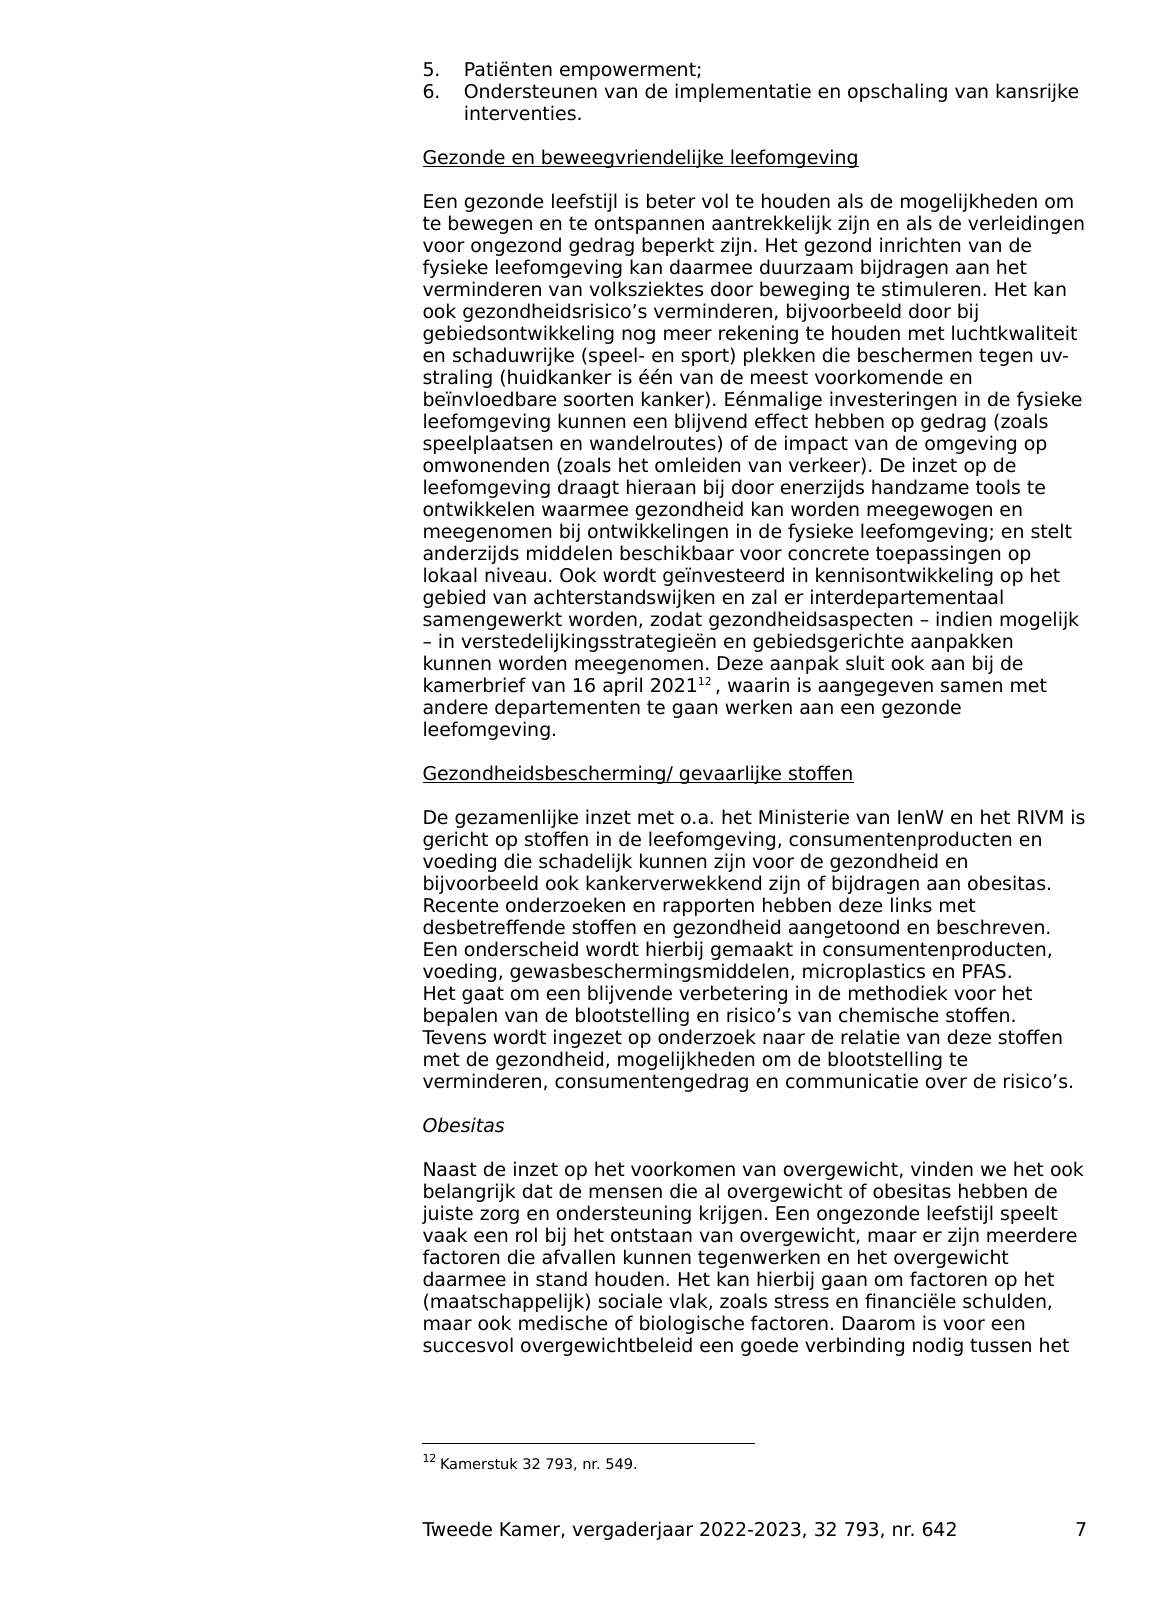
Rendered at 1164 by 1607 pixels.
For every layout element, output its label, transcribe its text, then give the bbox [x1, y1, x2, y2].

subtitle Gezondheidsbescherming/ gevaarlijke stoffen [422, 763, 1087, 785]
text Naast de inzet op het voorkomen van overgewicht, vinden we het ook belangrijk dat de mensen die al overgewicht of obesitas hebben de juiste zorg en ondersteuning krijgen. Een ongezonde leefstijl speelt vaak een rol bij het ontstaan van overgewicht, maar er zijn meerdere factoren die afvallen kunnen tegenwerken en het overgewicht daarmee in stand houden. Het kan hierbij gaan om factoren op het (maatschappelijk) sociale vlak, zoals stress en financiële schulden, maar ook medische of biologische factoren. Daarom is voor een succesvol overgewichtbeleid een goede verbinding nodig tussen het [422, 1159, 1087, 1357]
text De gezamenlijke inzet met o.a. het Ministerie van IenW en het RIVM is gericht op stoffen in de leefomgeving, consumentenproducten en voeding die schadelijk kunnen zijn voor de gezondheid en bijvoorbeeld ook kankerverwekkend zijn of bijdragen aan obesitas. Recente onderzoeken en rapporten hebben deze links met desbetreffende stoffen en gezondheid aangetoond en beschreven. Een onderscheid wordt hierbij gemaakt in consumentenproducten, voeding, gewasbeschermingsmiddelen, microplastics en PFAS. [422, 807, 1087, 983]
subtitle Obesitas [422, 1115, 1087, 1137]
text 5. Patiënten empowerment; [422, 59, 1087, 81]
subtitle Gezonde en beweegvriendelijke leefomgeving [422, 147, 1087, 169]
text 6. Ondersteunen van de implementatie en opschaling van kansrijke interventies. [422, 81, 1087, 125]
text Het gaat om een blijvende verbetering in de methodiek voor het bepalen van de blootstelling en risico’s van chemische stoffen. Tevens wordt ingezet op onderzoek naar de relatie van deze stoffen met de gezondheid, mogelijkheden om de blootstelling te verminderen, consumentengedrag en communicatie over de risico’s. [422, 983, 1087, 1093]
text Kamerstuk 32 793, nr. 549. [422, 1452, 1087, 1474]
text Een gezonde leefstijl is beter vol te houden als de mogelijkheden om te bewegen en te ontspannen aantrekkelijk zijn en als de verleidingen voor ongezond gedrag beperkt zijn. Het gezond inrichten van de fysieke leefomgeving kan daarmee duurzaam bijdragen aan het verminderen van volksziektes door beweging te stimuleren. Het kan ook gezondheidsrisico’s verminderen, bijvoorbeeld door bij gebiedsontwikkeling nog meer rekening te houden met luchtkwaliteit en schaduwrijke (speel- en sport) plekken die beschermen tegen uv-straling (huidkanker is één van de meest voorkomende en beïnvloedbare soorten kanker). Eénmalige investeringen in de fysieke leefomgeving kunnen een blijvend effect hebben op gedrag (zoals speelplaatsen en wandelroutes) of de impact van de omgeving op omwonenden (zoals het omleiden van verkeer). De inzet op de leefomgeving draagt hieraan bij door enerzijds handzame tools te ontwikkelen waarmee gezondheid kan worden meegewogen en meegenomen bij ontwikkelingen in de fysieke leefomgeving; en stelt anderzijds middelen beschikbaar voor concrete toepassingen op lokaal niveau. Ook wordt geïnvesteerd in kennisontwikkeling op het gebied van achterstandswijken en zal er interdepartementaal samengewerkt worden, zodat gezondheidsaspecten – indien mogelijk – in verstedelijkingsstrategieën en gebiedsgerichte aanpakken kunnen worden meegenomen. Deze aanpak sluit ook aan bij de kamerbrief van 16 april 2021, waarin is aangegeven samen met andere departementen te gaan werken aan een gezonde leefomgeving. [422, 191, 1087, 741]
